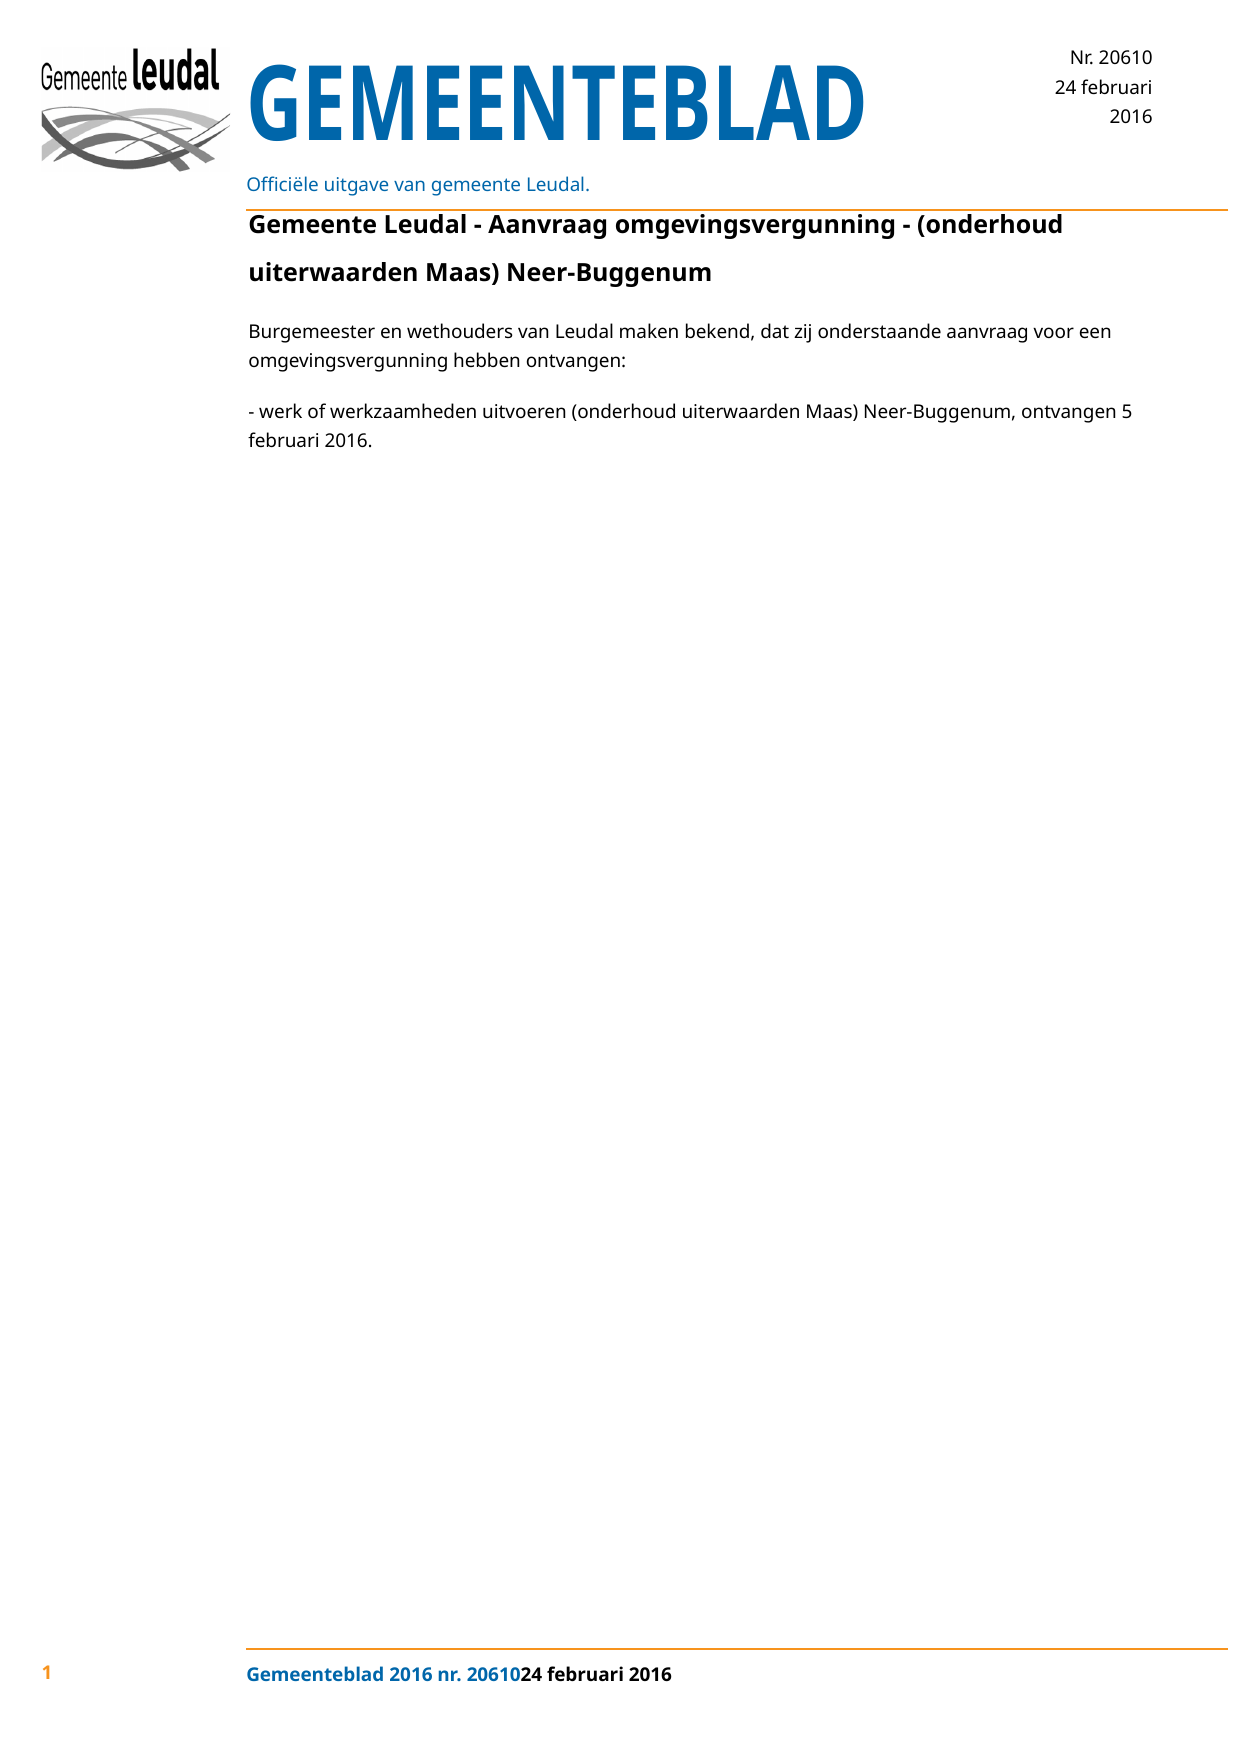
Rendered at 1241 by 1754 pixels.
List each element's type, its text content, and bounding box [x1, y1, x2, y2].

picture [41, 47, 231, 172]
text - werk of werkzaamheden uitvoeren (onderhoud uiterwaarden Maas) Neer-Buggenum, ontvangen 5 februari 2016. [248, 398, 1152, 453]
text Gemeente Leudal - Aanvraag omgevingsvergunning - (onderhoud uiterwaarden Maas) Neer-Buggenum [248, 211, 1152, 288]
text Burgemeester en wethouders van Leudal maken bekend, dat zij onderstaande aanvraag voor een omgevingsvergunning hebben ontvangen: [248, 318, 1152, 373]
